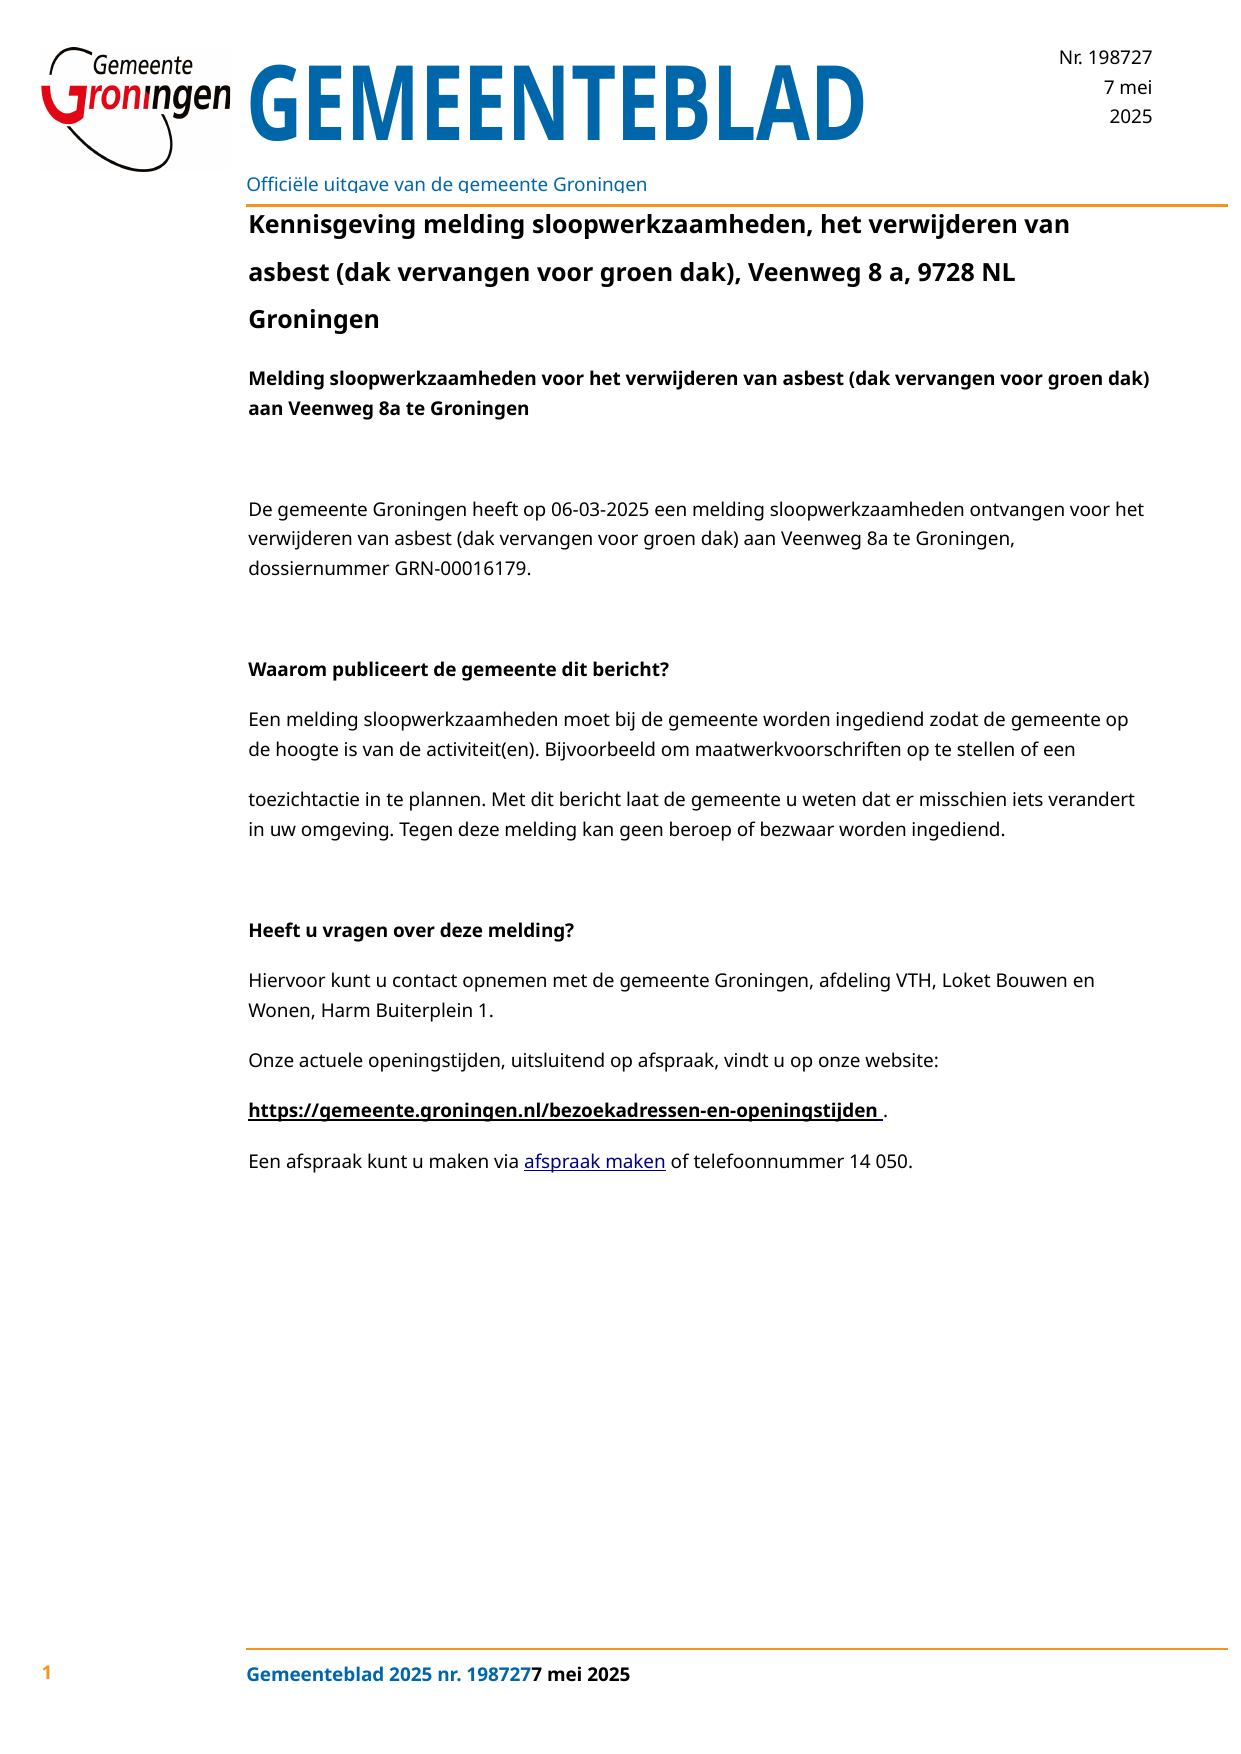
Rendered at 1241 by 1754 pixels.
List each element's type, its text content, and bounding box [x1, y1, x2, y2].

text Melding sloopwerkzaamheden voor het verwijderen van asbest (dak vervangen voor groen dak) aan Veenweg 8a te Groningen [248, 366, 1152, 421]
text De gemeente Groningen heeft op 06-03-2025 een melding sloopwerkzaamheden ontvangen voor het verwijderen van asbest (dak vervangen voor groen dak) aan Veenweg 8a te Groningen, dossiernummer GRN-00016179. [248, 496, 1152, 581]
text Onze actuele openingstijden, uitsluitend op afspraak, vindt u op onze website: [248, 1047, 1152, 1073]
text Kennisgeving melding sloopwerkzaamheden, het verwijderen van asbest (dak vervangen voor groen dak), Veenweg 8 a, 9728 NL Groningen [248, 207, 1152, 336]
text Een afspraak kunt u maken via afspraak maken of telefoonnummer 14 050. [248, 1148, 1152, 1174]
text Waarom publiceert de gemeente dit bericht? [248, 656, 1152, 682]
text Heeft u vragen over deze melding? [248, 917, 1152, 942]
text https://gemeente.groningen.nl/bezoekadressen-en-openingstijden . [248, 1098, 1152, 1123]
text toezichtactie in te plannen. Met dit bericht laat de gemeente u weten dat er misschien iets verandert in uw omgeving. Tegen deze melding kan geen beroep of bezwaar worden ingediend. [248, 786, 1152, 842]
text Hiervoor kunt u contact opnemen met de gemeente Groningen, afdeling VTH, Loket Bouwen en Wonen, Harm Buiterplein 1. [248, 967, 1152, 1022]
text Een melding sloopwerkzaamheden moet bij de gemeente worden ingediend zodat de gemeente op de hoogte is van de activiteit(en). Bijvoorbeeld om maatwerkvoorschriften op te stellen of een [248, 706, 1152, 762]
picture [41, 47, 231, 172]
